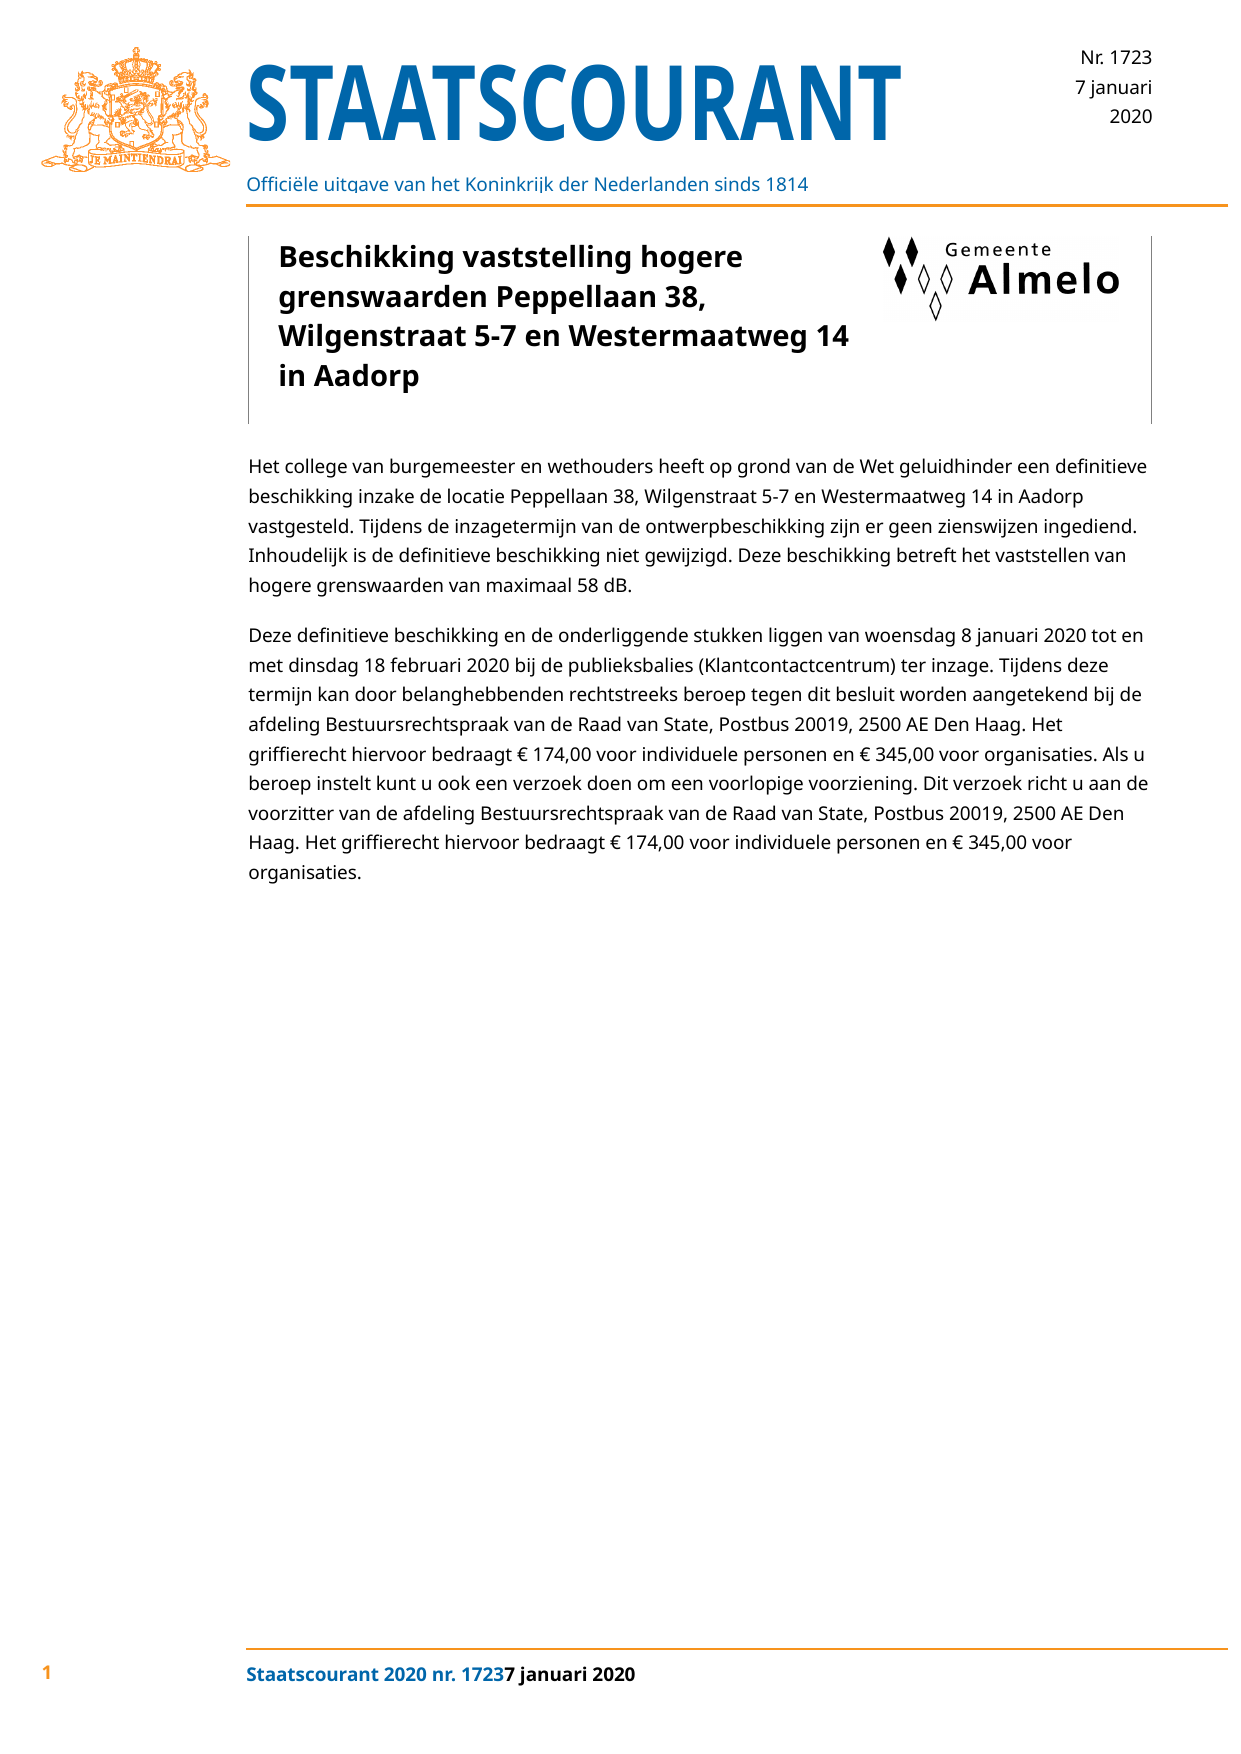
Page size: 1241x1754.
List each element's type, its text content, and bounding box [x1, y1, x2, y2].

table_header [850, 236, 1151, 424]
picture [41, 47, 231, 172]
picture [882, 236, 1119, 322]
text Deze definitieve beschikking en de onderliggende stukken liggen van woensdag 8 januari 2020 tot en met dinsdag 18 februari 2020 bij de publieksbalies (Klantcontactcentrum) ter inzage. Tijdens deze termijn kan door belanghebbenden rechtstreeks beroep tegen dit besluit worden aangetekend bij de afdeling Bestuursrechtspraak van de Raad van State, Postbus 20019, 2500 AE Den Haag. Het griffierecht hiervoor bedraagt € 174,00 voor individuele personen en € 345,00 voor organisaties. Als u beroep instelt kunt u ook een verzoek doen om een voorlopige voorziening. Dit verzoek richt u aan de voorzitter van de afdeling Bestuursrechtspraak van de Raad van State, Postbus 20019, 2500 AE Den Haag. Het griffierecht hiervoor bedraagt € 174,00 voor individuele personen en € 345,00 voor organisaties. [248, 622, 1152, 885]
table_header Beschikking vaststelling hogere grenswaarden Peppellaan 38, Wilgenstraat 5-7 en Westermaatweg 14 in Aadorp [249, 236, 850, 424]
text Het college van burgemeester en wethouders heeft op grond van de Wet geluidhinder een definitieve beschikking inzake de locatie Peppellaan 38, Wilgenstraat 5-7 en Westermaatweg 14 in Aadorp vastgesteld. Tijdens de inzagetermijn van de ontwerpbeschikking zijn er geen zienswijzen ingediend. Inhoudelijk is de definitieve beschikking niet gewijzigd. Deze beschikking betreft het vaststellen van hogere grenswaarden van maximaal 58 dB. [248, 454, 1152, 598]
